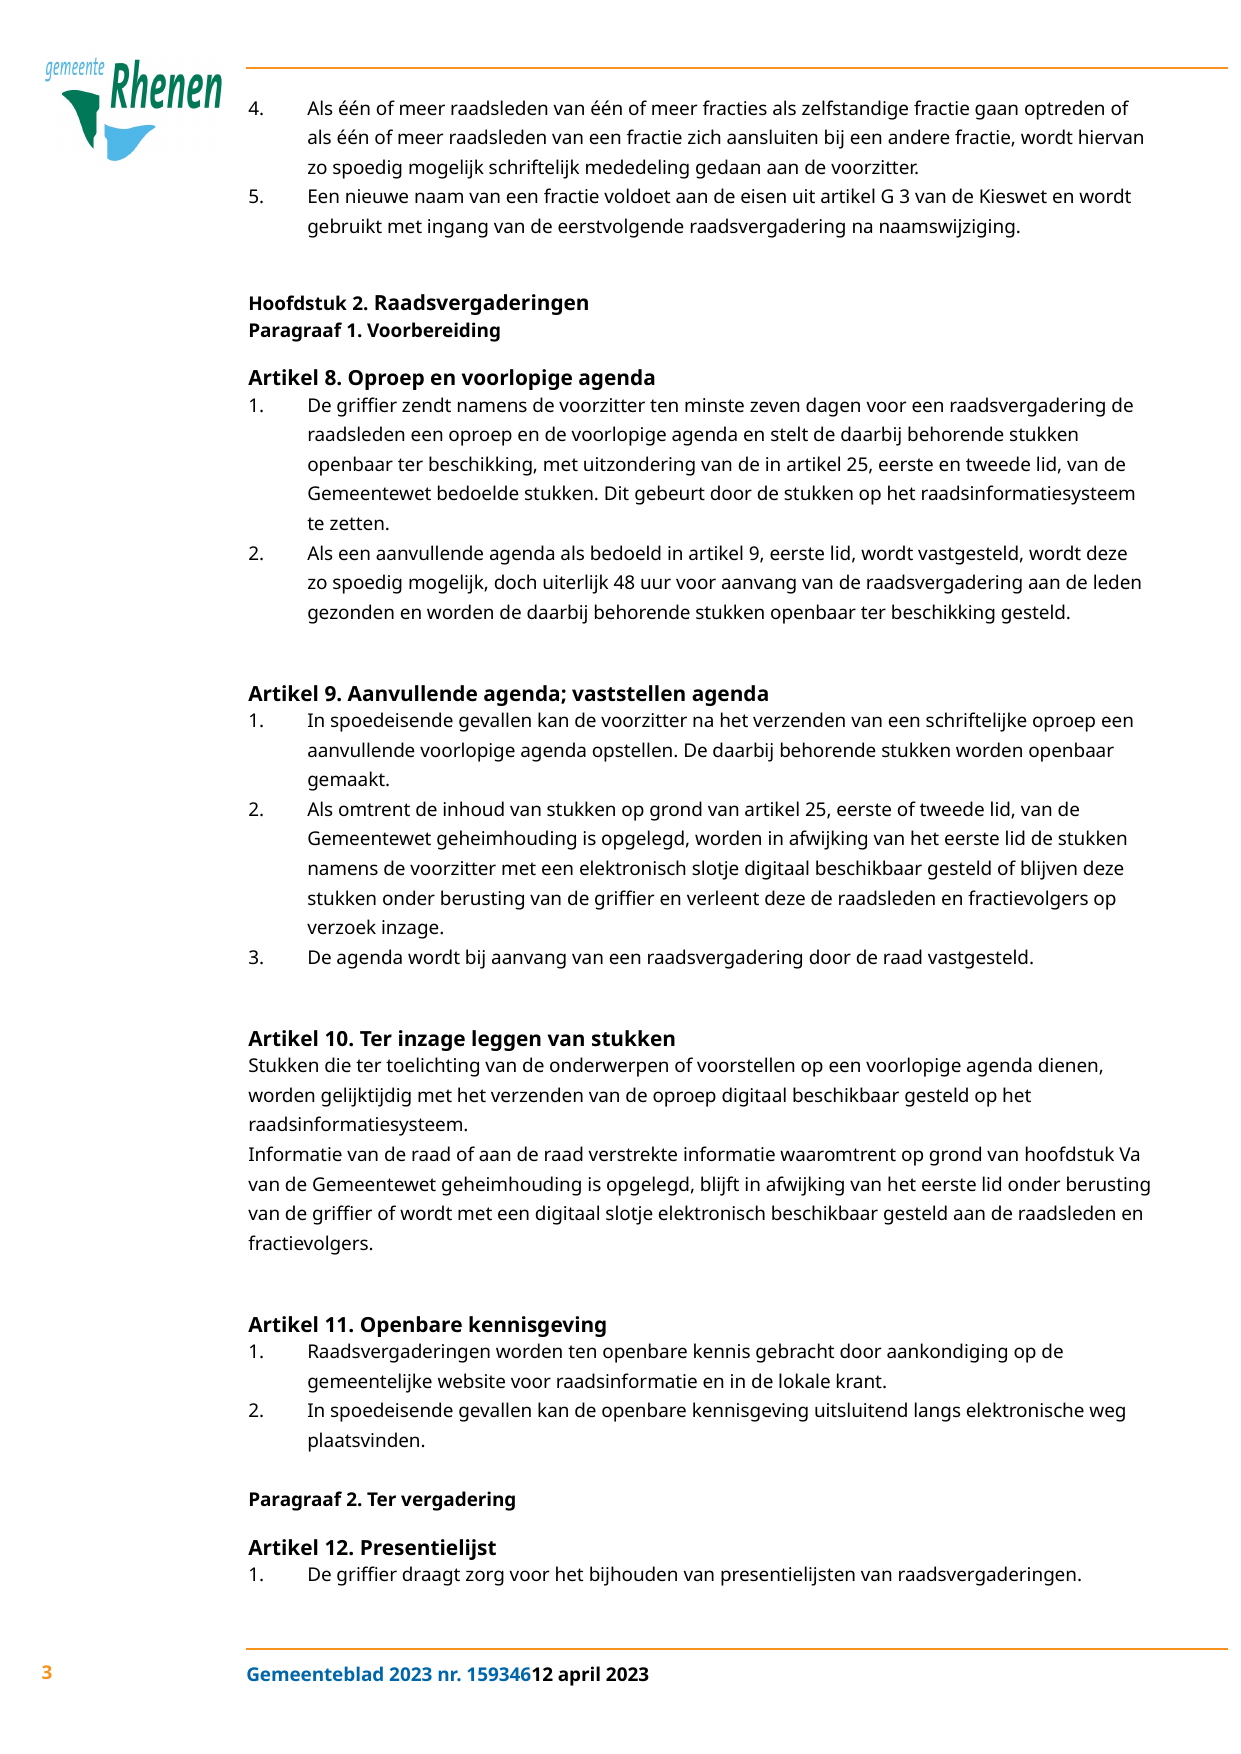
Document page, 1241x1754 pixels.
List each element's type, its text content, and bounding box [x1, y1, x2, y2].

list Als één of meer raadsleden van één of meer fracties als zelfstandige fractie gaan optreden of als één of meer raadsleden van een fractie zich aansluiten bij een andere fractie, wordt hiervan zo spoedig mogelijk schriftelijk mededeling gedaan aan de voorzitter. [248, 95, 1152, 180]
text Artikel 8. Oproep en voorlopige agenda [248, 363, 1152, 392]
list De griffier zendt namens de voorzitter ten minste zeven dagen voor een raadsvergadering de raadsleden een oproep en de voorlopige agenda en stelt de daarbij behorende stukken openbaar ter beschikking, met uitzondering van de in artikel 25, eerste en tweede lid, van de Gemeentewet bedoelde stukken. Dit gebeurt door de stukken op het raadsinformatiesysteem te zetten. [248, 392, 1152, 536]
text Paragraaf 2. Ter vergadering [248, 1486, 1152, 1512]
text Artikel 11. Openbare kennisgeving [248, 1310, 1152, 1338]
text Artikel 9. Aanvullende agenda; vaststellen agenda [248, 679, 1152, 707]
text Informatie van de raad of aan de raad verstrekte informatie waaromtrent op grond van hoofdstuk Va van de Gemeentewet geheimhouding is opgelegd, blijft in afwijking van het eerste lid onder berusting van de griffier of wordt met een digitaal slotje elektronisch beschikbaar gesteld aan de raadsleden en fractievolgers. [248, 1141, 1152, 1256]
list Raadsvergaderingen worden ten openbare kennis gebracht door aankondiging op de gemeentelijke website voor raadsinformatie en in de lokale krant. [248, 1338, 1152, 1394]
text Artikel 10. Ter inzage leggen van stukken [248, 1024, 1152, 1052]
list Als omtrent de inhoud van stukken op grond van artikel 25, eerste of tweede lid, van de Gemeentewet geheimhouding is opgelegd, worden in afwijking van het eerste lid de stukken namens de voorzitter met een elektronisch slotje digitaal beschikbaar gesteld of blijven deze stukken onder berusting van de griffier en verleent deze de raadsleden en fractievolgers op verzoek inzage. [248, 796, 1152, 940]
text Paragraaf 1. Voorbereiding [248, 317, 1152, 342]
list In spoedeisende gevallen kan de voorzitter na het verzenden van een schriftelijke oproep een aanvullende voorlopige agenda opstellen. De daarbij behorende stukken worden openbaar gemaakt. [248, 707, 1152, 792]
list Als een aanvullende agenda als bedoeld in artikel 9, eerste lid, wordt vastgesteld, wordt deze zo spoedig mogelijk, doch uiterlijk 48 uur voor aanvang van de raadsvergadering aan de leden gezonden en worden de daarbij behorende stukken openbaar ter beschikking gesteld. [248, 540, 1152, 624]
text Artikel 12. Presentielijst [248, 1533, 1152, 1561]
text Hoofdstuk 2. Raadsvergaderingen [248, 288, 1152, 317]
list De agenda wordt bij aanvang van een raadsvergadering door de raad vastgesteld. [248, 944, 1152, 970]
list Een nieuwe naam van een fractie voldoet aan de eisen uit artikel G 3 van de Kieswet en wordt gebruikt met ingang van de eerstvolgende raadsvergadering na naamswijziging. [248, 183, 1152, 239]
list De griffier draagt zorg voor het bijhouden van presentielijsten van raadsvergaderingen. [248, 1561, 1152, 1587]
list In spoedeisende gevallen kan de openbare kennisgeving uitsluitend langs elektronische weg plaatsvinden. [248, 1397, 1152, 1453]
picture [41, 47, 231, 172]
text Stukken die ter toelichting van de onderwerpen of voorstellen op een voorlopige agenda dienen, worden gelijktijdig met het verzenden van de oproep digitaal beschikbaar gesteld op het raadsinformatiesysteem. [248, 1052, 1152, 1137]
